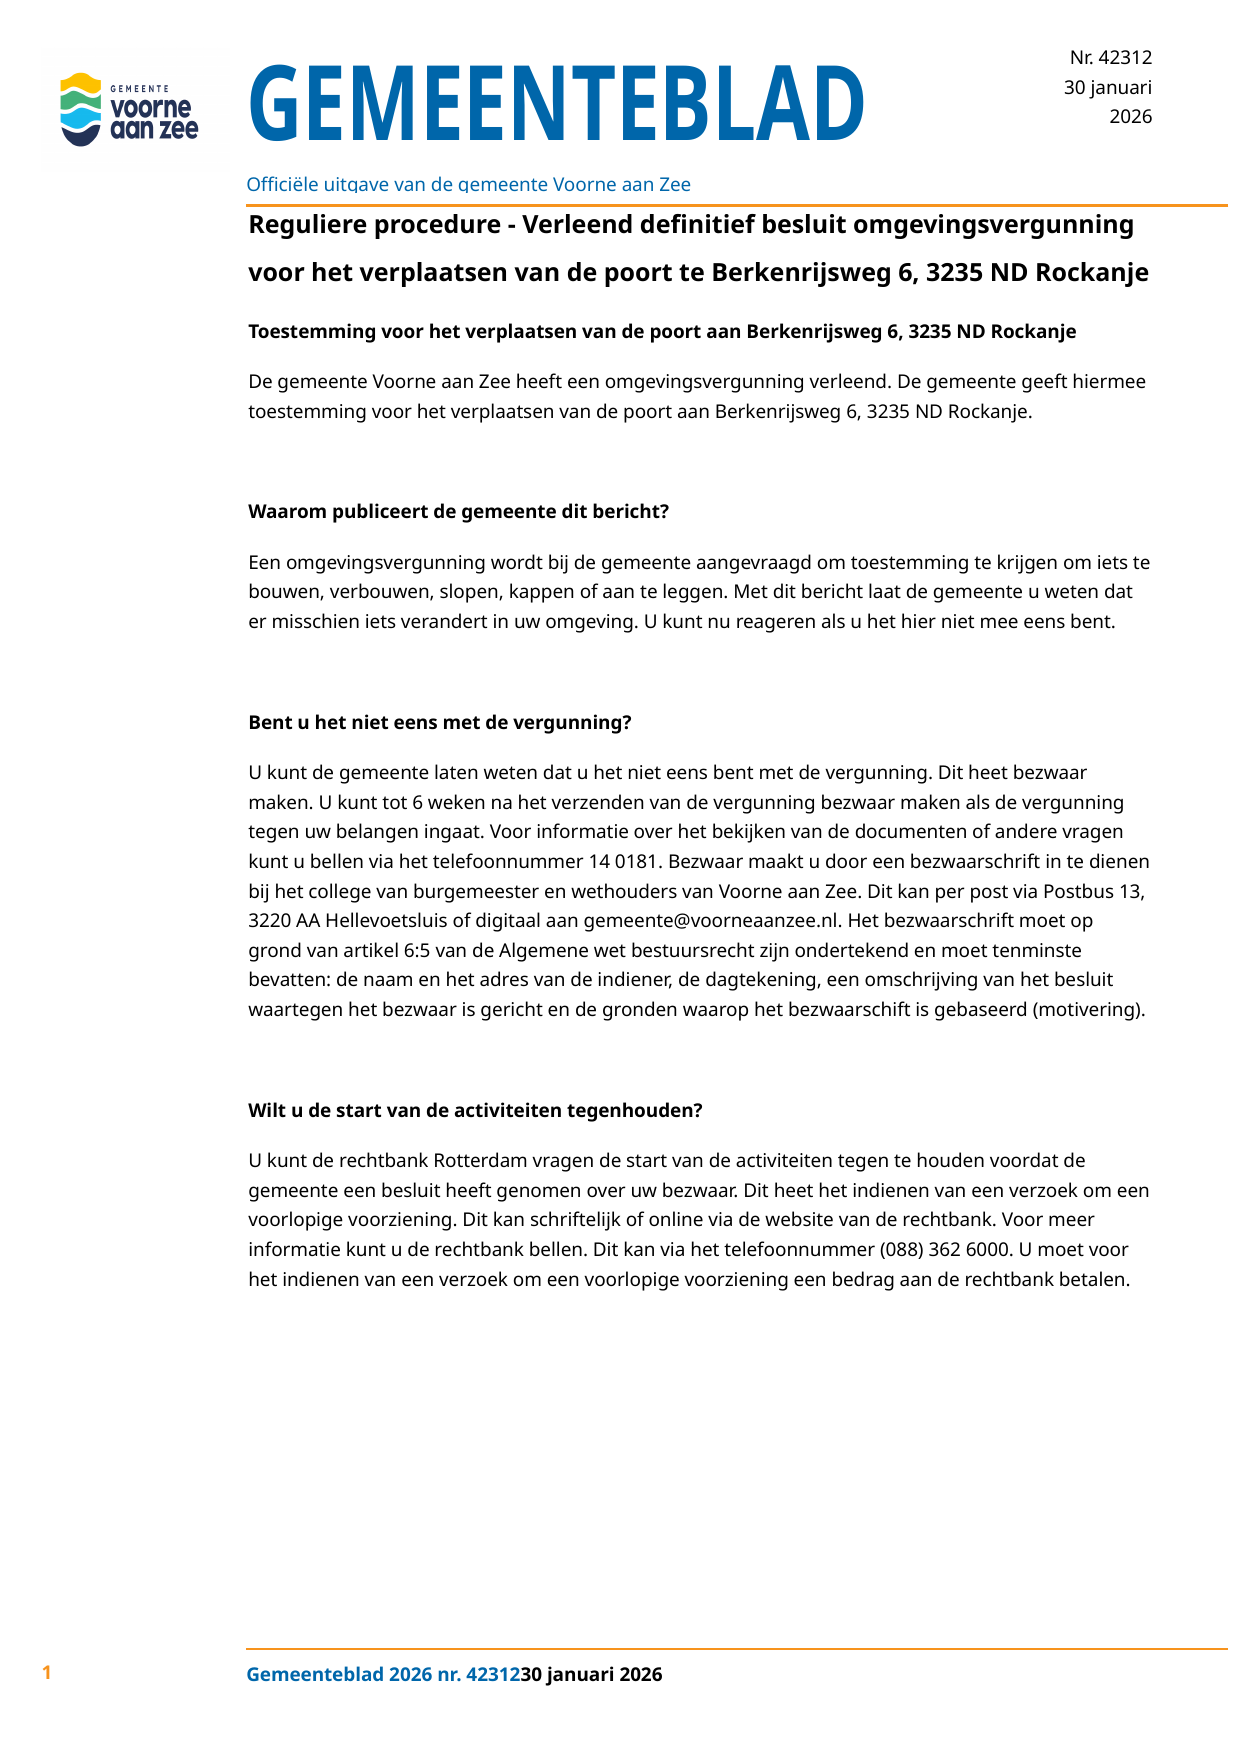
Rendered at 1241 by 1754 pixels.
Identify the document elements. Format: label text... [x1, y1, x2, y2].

text Reguliere procedure - Verleend definitief besluit omgevingsvergunning voor het verplaatsen van de poort te Berkenrijsweg 6, 3235 ND Rockanje [248, 207, 1152, 288]
text Wilt u de start van de activiteiten tegenhouden? [248, 1097, 1152, 1123]
text Waarom publiceert de gemeente dit bericht? [248, 499, 1152, 524]
text Een omgevingsvergunning wordt bij de gemeente aangevraagd om toestemming te krijgen om iets te bouwen, verbouwen, slopen, kappen of aan te leggen. Met dit bericht laat de gemeente u weten dat er misschien iets verandert in uw omgeving. U kunt nu reageren als u het hier niet mee eens bent. [248, 549, 1152, 634]
text U kunt de gemeente laten weten dat u het niet eens bent met de vergunning. Dit heet bezwaar maken. U kunt tot 6 weken na het verzenden van de vergunning bezwaar maken als de vergunning tegen uw belangen ingaat. Voor informatie over het bekijken van de documenten of andere vragen kunt u bellen via het telefoonnummer 14 0181. Bezwaar maakt u door een bezwaarschrift in te dienen bij het college van burgemeester en wethouders van Voorne aan Zee. Dit kan per post via Postbus 13, 3220 AA Hellevoetsluis of digitaal aan gemeente@voorneaanzee.nl. Het bezwaarschrift moet op grond van artikel 6:5 van de Algemene wet bestuursrecht zijn ondertekend en moet tenminste bevatten: de naam en het adres van de indiener, de dagtekening, een omschrijving van het besluit waartegen het bezwaar is gericht en de gronden waarop het bezwaarschift is gebaseerd (motivering). [248, 759, 1152, 1022]
text U kunt de rechtbank Rotterdam vragen de start van de activiteiten tegen te houden voordat de gemeente een besluit heeft genomen over uw bezwaar. Dit heet het indienen van een verzoek om een voorlopige voorziening. Dit kan schriftelijk of online via de website van de rechtbank. Voor meer informatie kunt u de rechtbank bellen. Dit kan via het telefoonnummer (088) 362 6000. U moet voor het indienen van een verzoek om een voorlopige voorziening een bedrag aan de rechtbank betalen. [248, 1147, 1152, 1292]
text De gemeente Voorne aan Zee heeft een omgevingsvergunning verleend. De gemeente geeft hiermee toestemming voor het verplaatsen van de poort aan Berkenrijsweg 6, 3235 ND Rockanje. [248, 368, 1152, 424]
text Toestemming voor het verplaatsen van de poort aan Berkenrijsweg 6, 3235 ND Rockanje [248, 318, 1152, 344]
text Bent u het niet eens met de vergunning? [248, 709, 1152, 735]
picture [41, 47, 231, 172]
